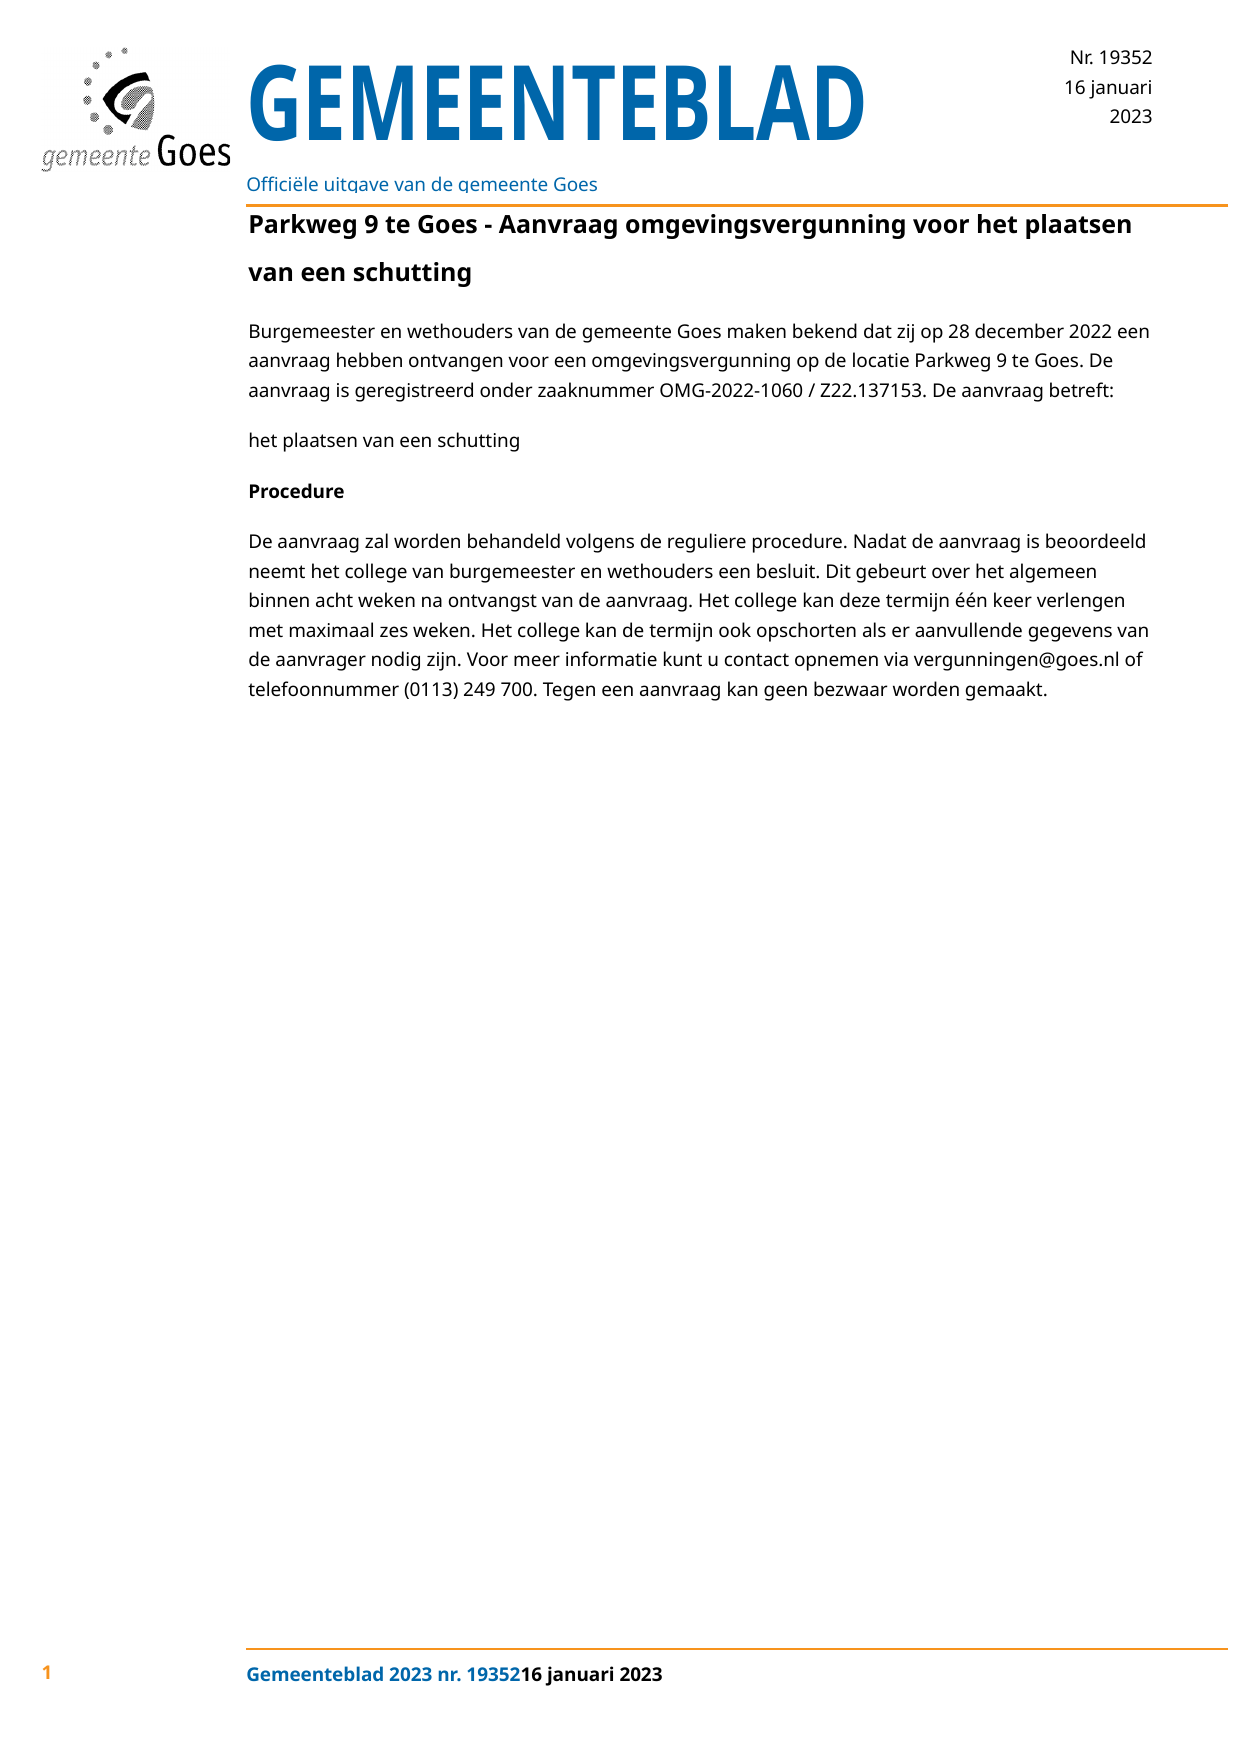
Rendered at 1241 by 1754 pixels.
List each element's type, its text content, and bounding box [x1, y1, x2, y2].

text Procedure [248, 478, 1152, 504]
text Burgemeester en wethouders van de gemeente Goes maken bekend dat zij op 28 december 2022 een aanvraag hebben ontvangen voor een omgevingsvergunning op de locatie Parkweg 9 te Goes. De aanvraag is geregistreerd onder zaaknummer OMG-2022-1060 / Z22.137153. De aanvraag betreft: [248, 318, 1152, 403]
text Parkweg 9 te Goes - Aanvraag omgevingsvergunning voor het plaatsen van een schutting [248, 207, 1152, 288]
text het plaatsen van een schutting [248, 427, 1152, 453]
text De aanvraag zal worden behandeld volgens de reguliere procedure. Nadat de aanvraag is beoordeeld neemt het college van burgemeester en wethouders een besluit. Dit gebeurt over het algemeen binnen acht weken na ontvangst van de aanvraag. Het college kan deze termijn één keer verlengen met maximaal zes weken. Het college kan de termijn ook opschorten als er aanvullende gegevens van de aanvrager nodig zijn. Voor meer informatie kunt u contact opnemen via vergunningen@goes.nl of telefoonnummer (0113) 249 700. Tegen een aanvraag kan geen bezwaar worden gemaakt. [248, 528, 1152, 702]
picture [41, 47, 231, 172]
